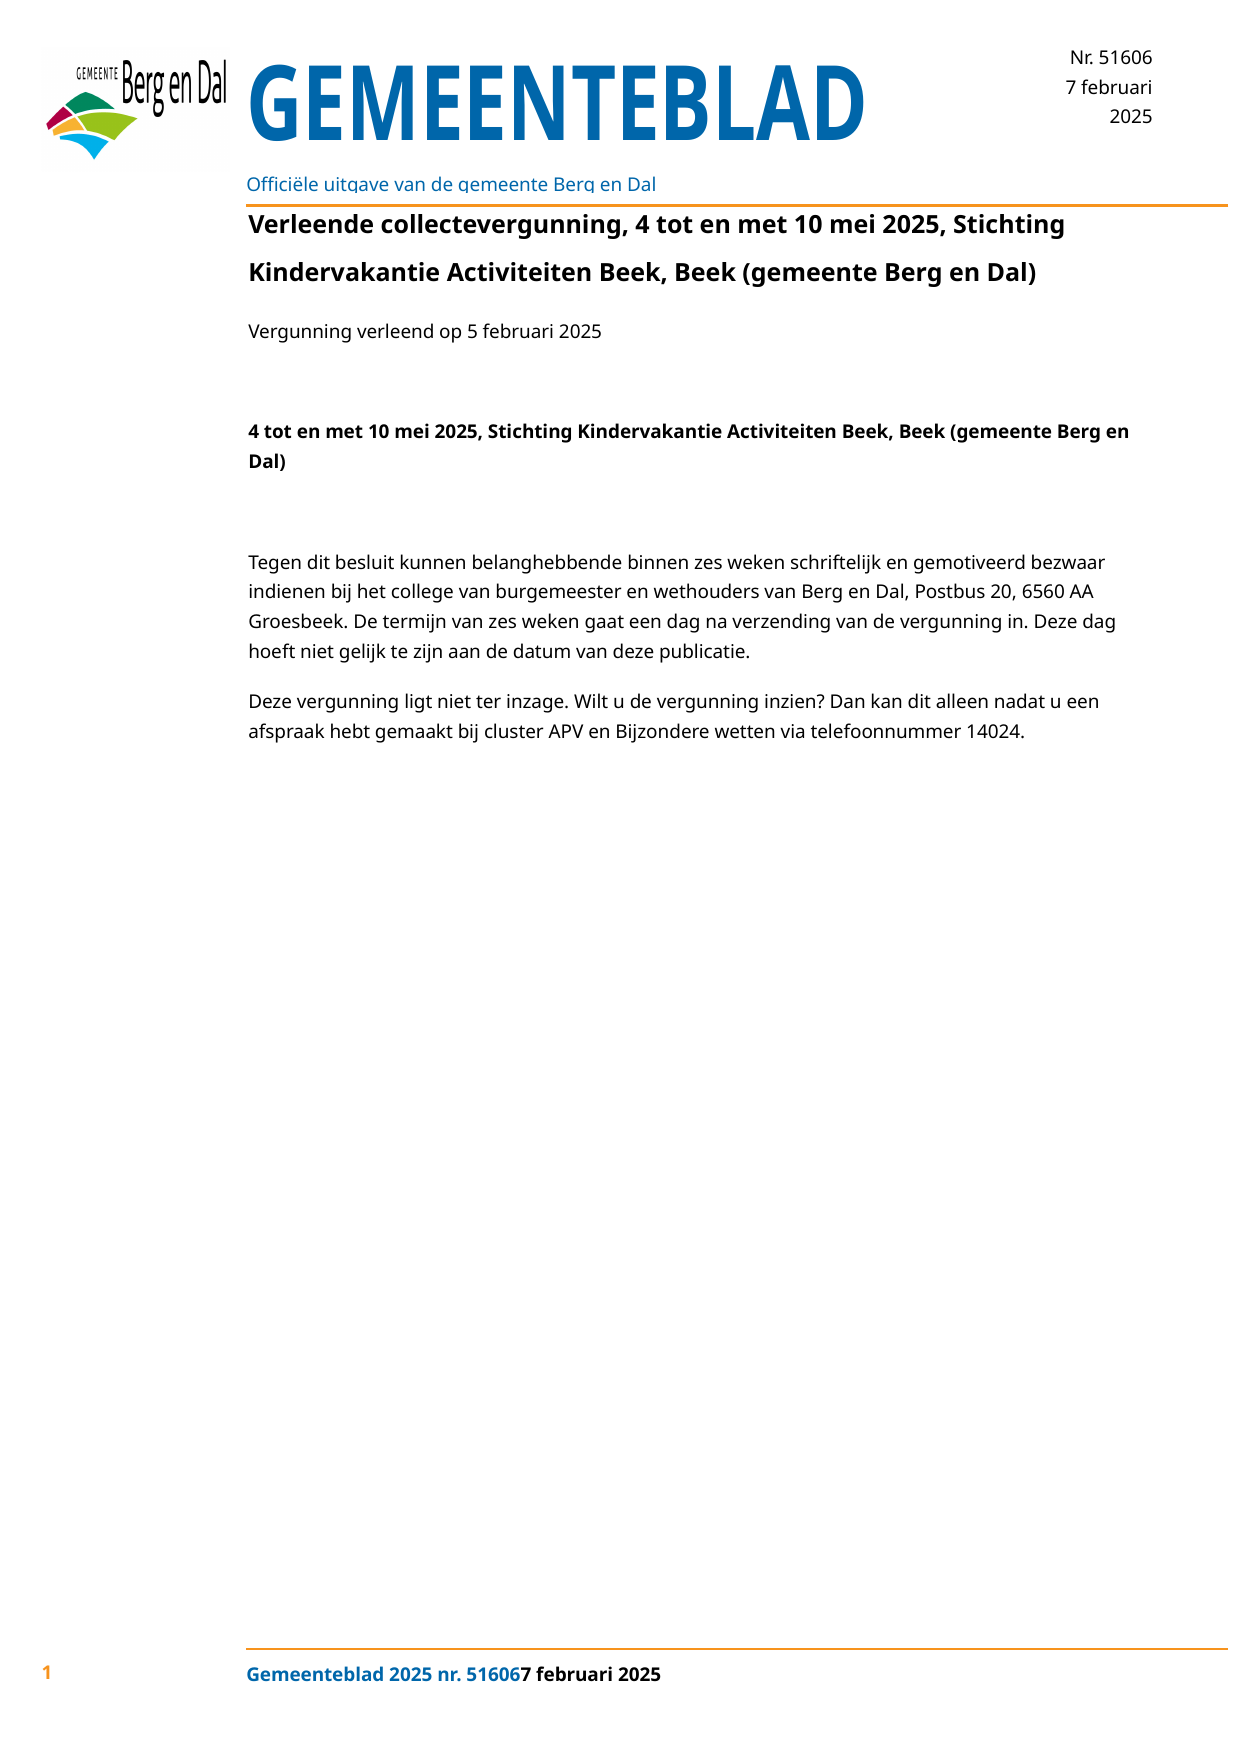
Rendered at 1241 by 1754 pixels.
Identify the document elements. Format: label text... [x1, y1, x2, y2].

picture [41, 47, 231, 172]
text Deze vergunning ligt niet ter inzage. Wilt u de vergunning inzien? Dan kan dit alleen nadat u een afspraak hebt gemaakt bij cluster APV en Bijzondere wetten via telefoonnummer 14024. [248, 688, 1152, 744]
text Vergunning verleend op 5 februari 2025 [248, 318, 1152, 344]
text Tegen dit besluit kunnen belanghebbende binnen zes weken schriftelijk en gemotiveerd bezwaar indienen bij het college van burgemeester en wethouders van Berg en Dal, Postbus 20, 6560 AA Groesbeek. De termijn van zes weken gaat een dag na verzending van de vergunning in. Deze dag hoeft niet gelijk te zijn aan de datum van deze publicatie. [248, 549, 1152, 664]
text Verleende collectevergunning, 4 tot en met 10 mei 2025, Stichting Kindervakantie Activiteiten Beek, Beek (gemeente Berg en Dal) [248, 207, 1152, 288]
text 4 tot en met 10 mei 2025, Stichting Kindervakantie Activiteiten Beek, Beek (gemeente Berg en Dal) [248, 419, 1152, 474]
